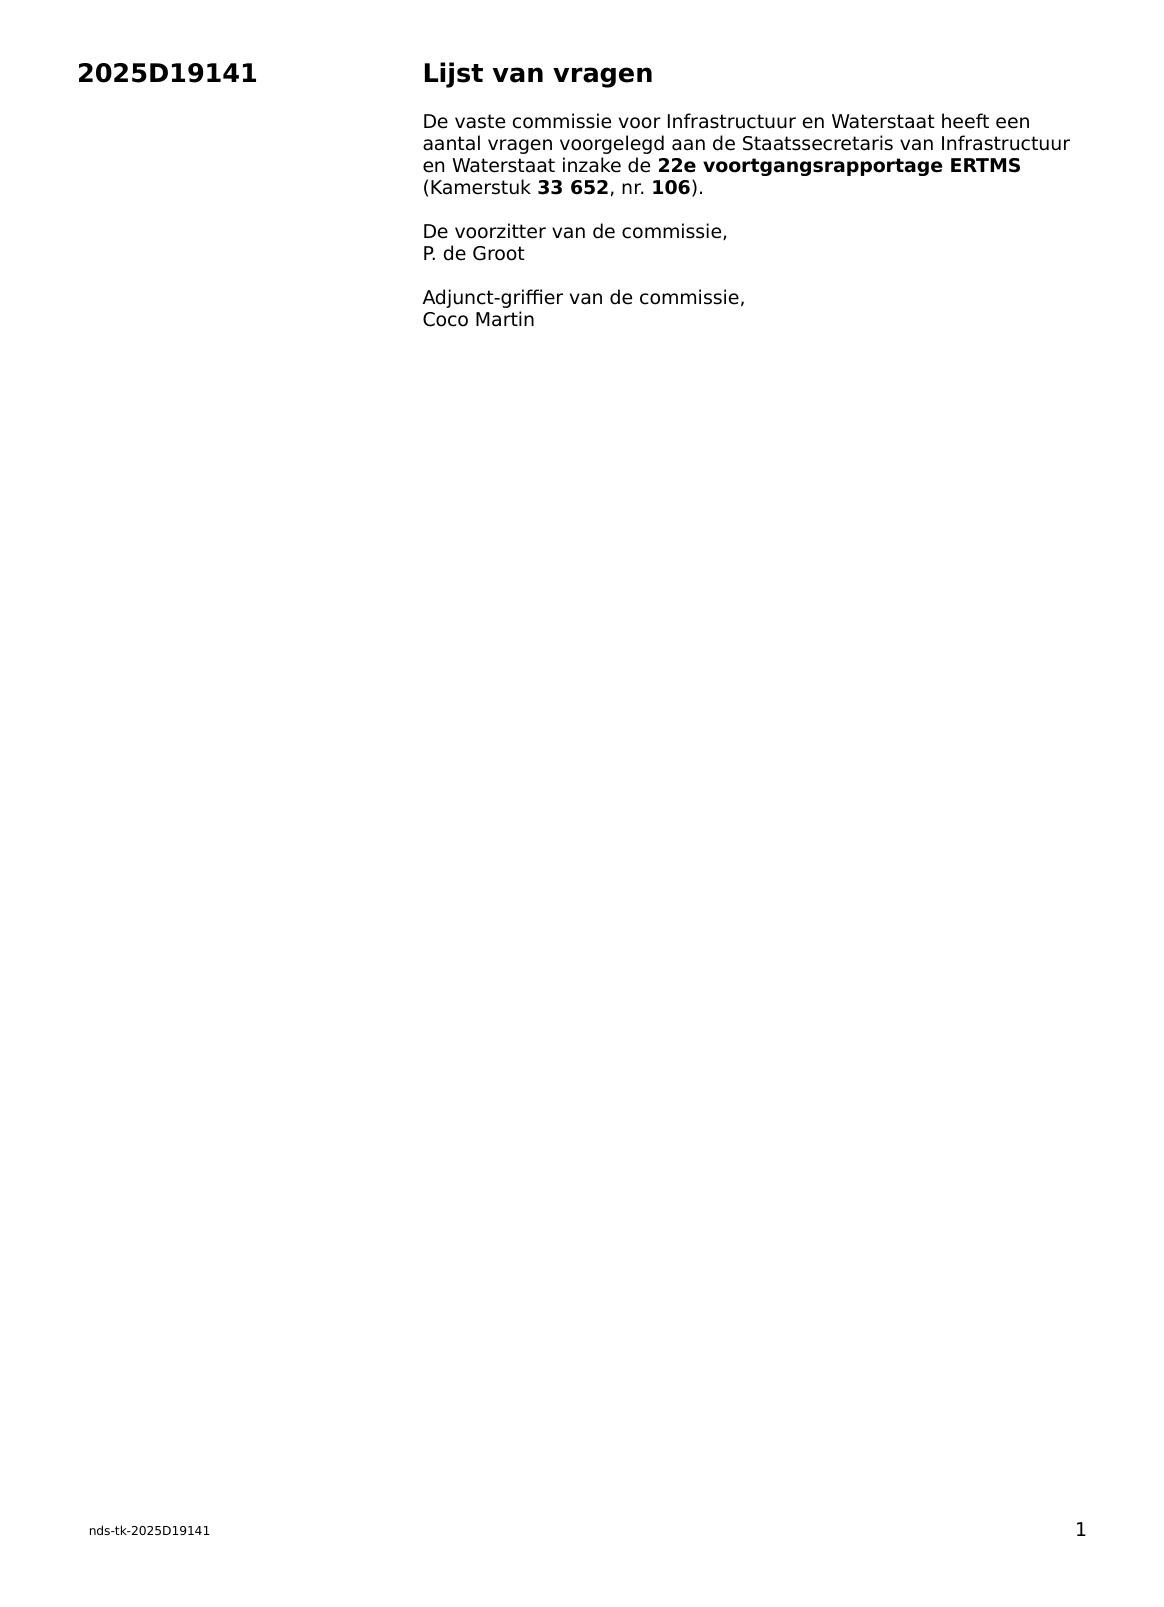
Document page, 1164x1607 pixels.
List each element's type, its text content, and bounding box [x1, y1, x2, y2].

text Coco Martin [422, 309, 1087, 331]
text De vaste commissie voor Infrastructuur en Waterstaat heeft een aantal vragen voorgelegd aan de Staatssecretaris van Infrastructuur en Waterstaat inzake de 22e voortgangsrapportage ERTMS (Kamerstuk 33 652, nr. 106). [422, 111, 1087, 199]
text Adjunct-griffier van de commissie, [422, 287, 1087, 309]
text nds-tk-2025D19141 [88, 1524, 323, 1538]
text 2025D19141 Lijst van vragen [77, 59, 1087, 89]
text P. de Groot [422, 243, 1087, 265]
text De voorzitter van de commissie, [422, 221, 1087, 243]
